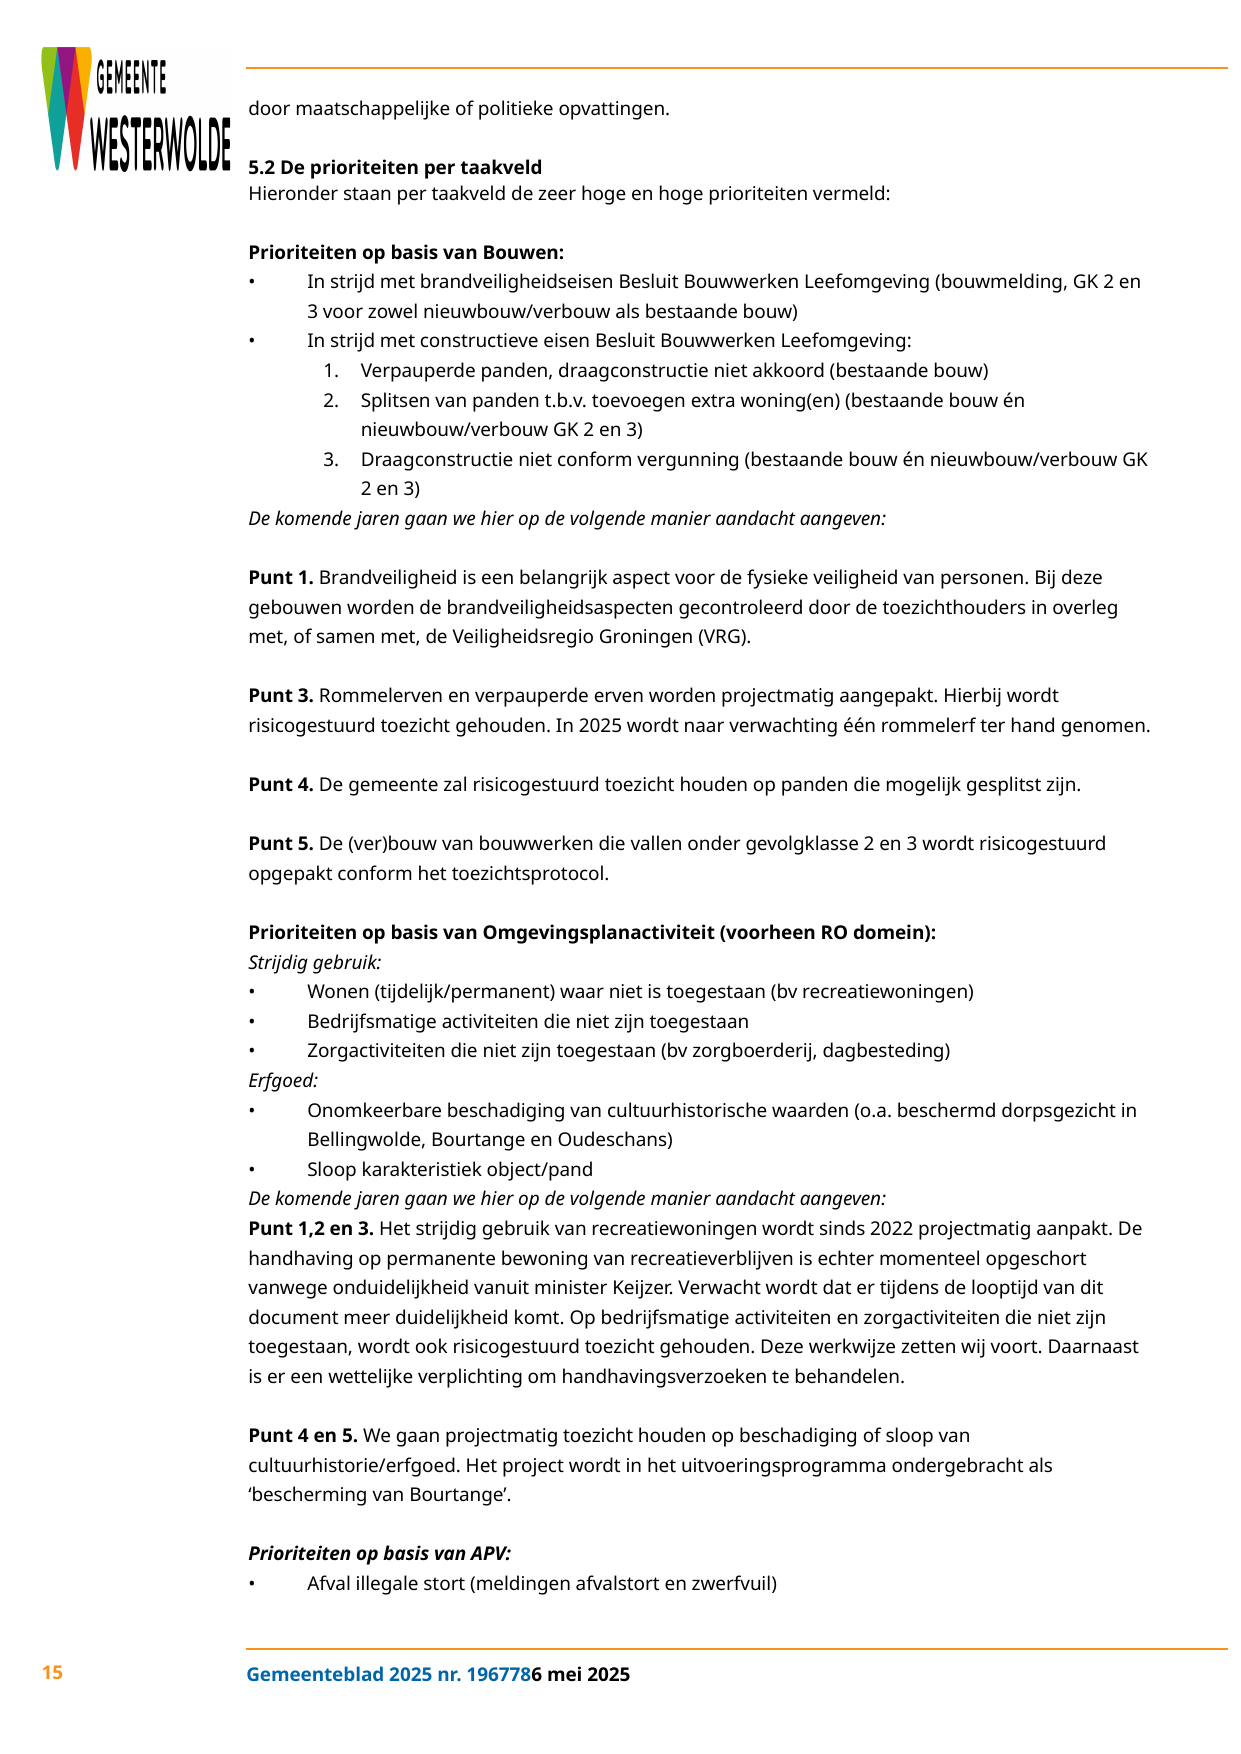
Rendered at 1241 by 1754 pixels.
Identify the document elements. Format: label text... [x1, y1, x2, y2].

picture [41, 47, 231, 172]
text Punt 4. De gemeente zal risicogestuurd toezicht houden op panden die mogelijk gesplitst zijn. [248, 771, 1152, 797]
list Zorgactiviteiten die niet zijn toegestaan (bv zorgboerderij, dagbesteding) [248, 1038, 1152, 1063]
text Punt 1. Brandveiligheid is een belangrijk aspect voor de fysieke veiligheid van personen. Bij deze gebouwen worden de brandveiligheidsaspecten gecontroleerd door de toezichthouders in overleg met, of samen met, de Veiligheidsregio Groningen (VRG). [248, 564, 1152, 649]
list Verpauperde panden, draagconstructie niet akkoord (bestaande bouw) [323, 357, 1152, 383]
list Draagconstructie niet conform vergunning (bestaande bouw én nieuwbouw/verbouw GK 2 en 3) [323, 446, 1152, 501]
text Hieronder staan per taakveld de zeer hoge en hoge prioriteiten vermeld: [248, 180, 1152, 205]
list Sloop karakteristiek object/pand [248, 1156, 1152, 1182]
list Onomkeerbare beschadiging van cultuurhistorische waarden (o.a. beschermd dorpsgezicht in Bellingwolde, Bourtange en Oudeschans) [248, 1097, 1152, 1152]
text Punt 1,2 en 3. Het strijdig gebruik van recreatiewoningen wordt sinds 2022 projectmatig aanpakt. De handhaving op permanente bewoning van recreatieverblijven is echter momenteel opgeschort vanwege onduidelijkheid vanuit minister Keijzer. Verwacht wordt dat er tijdens de looptijd van dit document meer duidelijkheid komt. Op bedrijfsmatige activiteiten en zorgactiviteiten die niet zijn toegestaan, wordt ook risicogestuurd toezicht gehouden. Deze werkwijze zetten wij voort. Daarnaast is er een wettelijke verplichting om handhavingsverzoeken te behandelen. [248, 1215, 1152, 1389]
text Prioriteiten op basis van Bouwen: [248, 239, 1152, 264]
text Strijdig gebruik: [248, 949, 1152, 974]
text Prioriteiten op basis van APV: [248, 1541, 1152, 1566]
list Splitsen van panden t.b.v. toevoegen extra woning(en) (bestaande bouw én nieuwbouw/verbouw GK 2 en 3) [323, 387, 1152, 442]
text Punt 4 en 5. We gaan projectmatig toezicht houden op beschadiging of sloop van cultuurhistorie/erfgoed. Het project wordt in het uitvoeringsprogramma ondergebracht als ‘bescherming van Bourtange’. [248, 1422, 1152, 1507]
list In strijd met constructieve eisen Besluit Bouwwerken Leefomgeving: [248, 328, 1152, 353]
text door maatschappelijke of politieke opvattingen. [248, 95, 1152, 121]
text Punt 3. Rommelerven en verpauperde erven worden projectmatig aangepakt. Hierbij wordt risicogestuurd toezicht gehouden. In 2025 wordt naar verwachting één rommelerf ter hand genomen. [248, 683, 1152, 738]
list Afval illegale stort (meldingen afvalstort en zwerfvuil) [248, 1570, 1152, 1596]
text De komende jaren gaan we hier op de volgende manier aandacht aangeven: [248, 505, 1152, 531]
list Bedrijfsmatige activiteiten die niet zijn toegestaan [248, 1008, 1152, 1034]
list Wonen (tijdelijk/permanent) waar niet is toegestaan (bv recreatiewoningen) [248, 978, 1152, 1004]
text 5.2 De prioriteiten per taakveld [248, 154, 1152, 180]
text Prioriteiten op basis van Omgevingsplanactiviteit (voorheen RO domein): [248, 919, 1152, 945]
text Erfgoed: [248, 1067, 1152, 1093]
text Punt 5. De (ver)bouw van bouwwerken die vallen onder gevolgklasse 2 en 3 wordt risicogestuurd opgepakt conform het toezichtsprotocol. [248, 831, 1152, 886]
text De komende jaren gaan we hier op de volgende manier aandacht aangeven: [248, 1186, 1152, 1211]
list In strijd met brandveiligheidseisen Besluit Bouwwerken Leefomgeving (bouwmelding, GK 2 en 3 voor zowel nieuwbouw/verbouw als bestaande bouw) [248, 268, 1152, 324]
